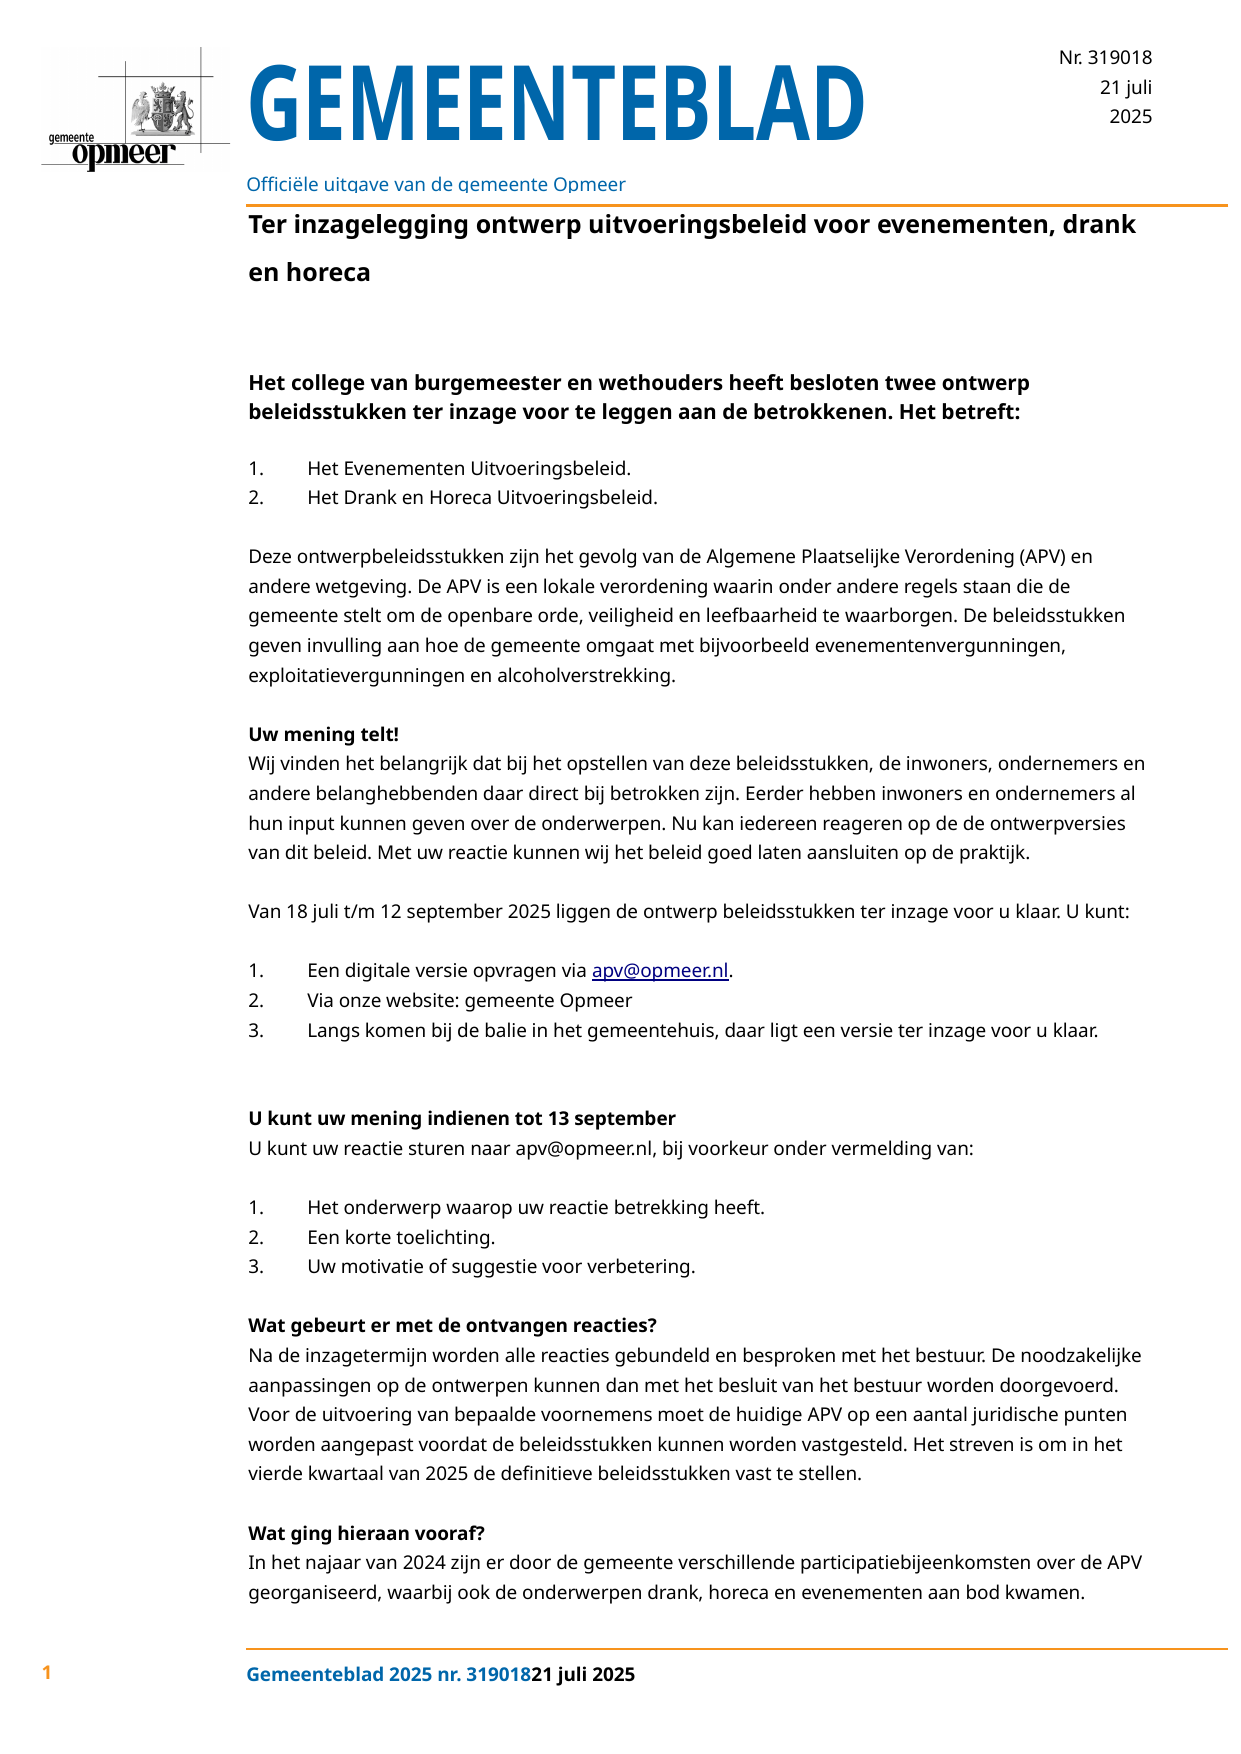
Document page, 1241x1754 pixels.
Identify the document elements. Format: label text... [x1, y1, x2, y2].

picture [41, 47, 231, 172]
text U kunt uw reactie sturen naar apv@opmeer.nl, bij voorkeur onder vermelding van: [248, 1135, 1152, 1161]
list Het onderwerp waarop uw reactie betrekking heeft. [248, 1194, 1152, 1220]
text Van 18 juli t/m 12 september 2025 liggen de ontwerp beleidsstukken ter inzage voor u klaar. U kunt: [248, 898, 1152, 924]
text Ter inzagelegging ontwerp uitvoeringsbeleid voor evenementen, drank en horeca [248, 207, 1152, 288]
text Wat ging hieraan vooraf? [248, 1520, 1152, 1546]
list Langs komen bij de balie in het gemeentehuis, daar ligt een versie ter inzage voor u klaar. [248, 1017, 1152, 1043]
text Wij vinden het belangrijk dat bij het opstellen van deze beleidsstukken, de inwoners, ondernemers en andere belanghebbenden daar direct bij betrokken zijn. Eerder hebben inwoners en ondernemers al hun input kunnen geven over de onderwerpen. Nu kan iedereen reageren op de de ontwerpversies van dit beleid. Met uw reactie kunnen wij het beleid goed laten aansluiten op de praktijk. [248, 751, 1152, 865]
list Een korte toelichting. [248, 1224, 1152, 1250]
text Uw mening telt! [248, 721, 1152, 747]
text Deze ontwerpbeleidsstukken zijn het gevolg van de Algemene Plaatselijke Verordening (APV) en andere wetgeving. De APV is een lokale verordening waarin onder andere regels staan die de gemeente stelt om de openbare orde, veiligheid en leefbaarheid te waarborgen. De beleidsstukken geven invulling aan hoe de gemeente omgaat met bijvoorbeeld evenementenvergunningen, exploitatievergunningen en alcoholverstrekking. [248, 543, 1152, 688]
text Na de inzagetermijn worden alle reacties gebundeld en besproken met het bestuur. De noodzakelijke aanpassingen op de ontwerpen kunnen dan met het besluit van het bestuur worden doorgevoerd. Voor de uitvoering van bepaalde voornemens moet de huidige APV op een aantal juridische punten worden aangepast voordat de beleidsstukken kunnen worden vastgesteld. Het streven is om in het vierde kwartaal van 2025 de definitieve beleidsstukken vast te stellen. [248, 1342, 1152, 1486]
list Uw motivatie of suggestie voor verbetering. [248, 1253, 1152, 1279]
list Het Drank en Horeca Uitvoeringsbeleid. [248, 484, 1152, 510]
text Het college van burgemeester en wethouders heeft besloten twee ontwerp beleidsstukken ter inzage voor te leggen aan de betrokkenen. Het betreft: [248, 368, 1152, 425]
text Wat gebeurt er met de ontvangen reacties? [248, 1313, 1152, 1338]
text U kunt uw mening indienen tot 13 september [248, 1106, 1152, 1131]
list Het Evenementen Uitvoeringsbeleid. [248, 455, 1152, 481]
text In het najaar van 2024 zijn er door de gemeente verschillende participatiebijeenkomsten over de APV georganiseerd, waarbij ook de onderwerpen drank, horeca en evenementen aan bod kwamen. [248, 1549, 1152, 1605]
list Een digitale versie opvragen via apv@opmeer.nl. [248, 958, 1152, 983]
list Via onze website: gemeente Opmeer [248, 987, 1152, 1013]
